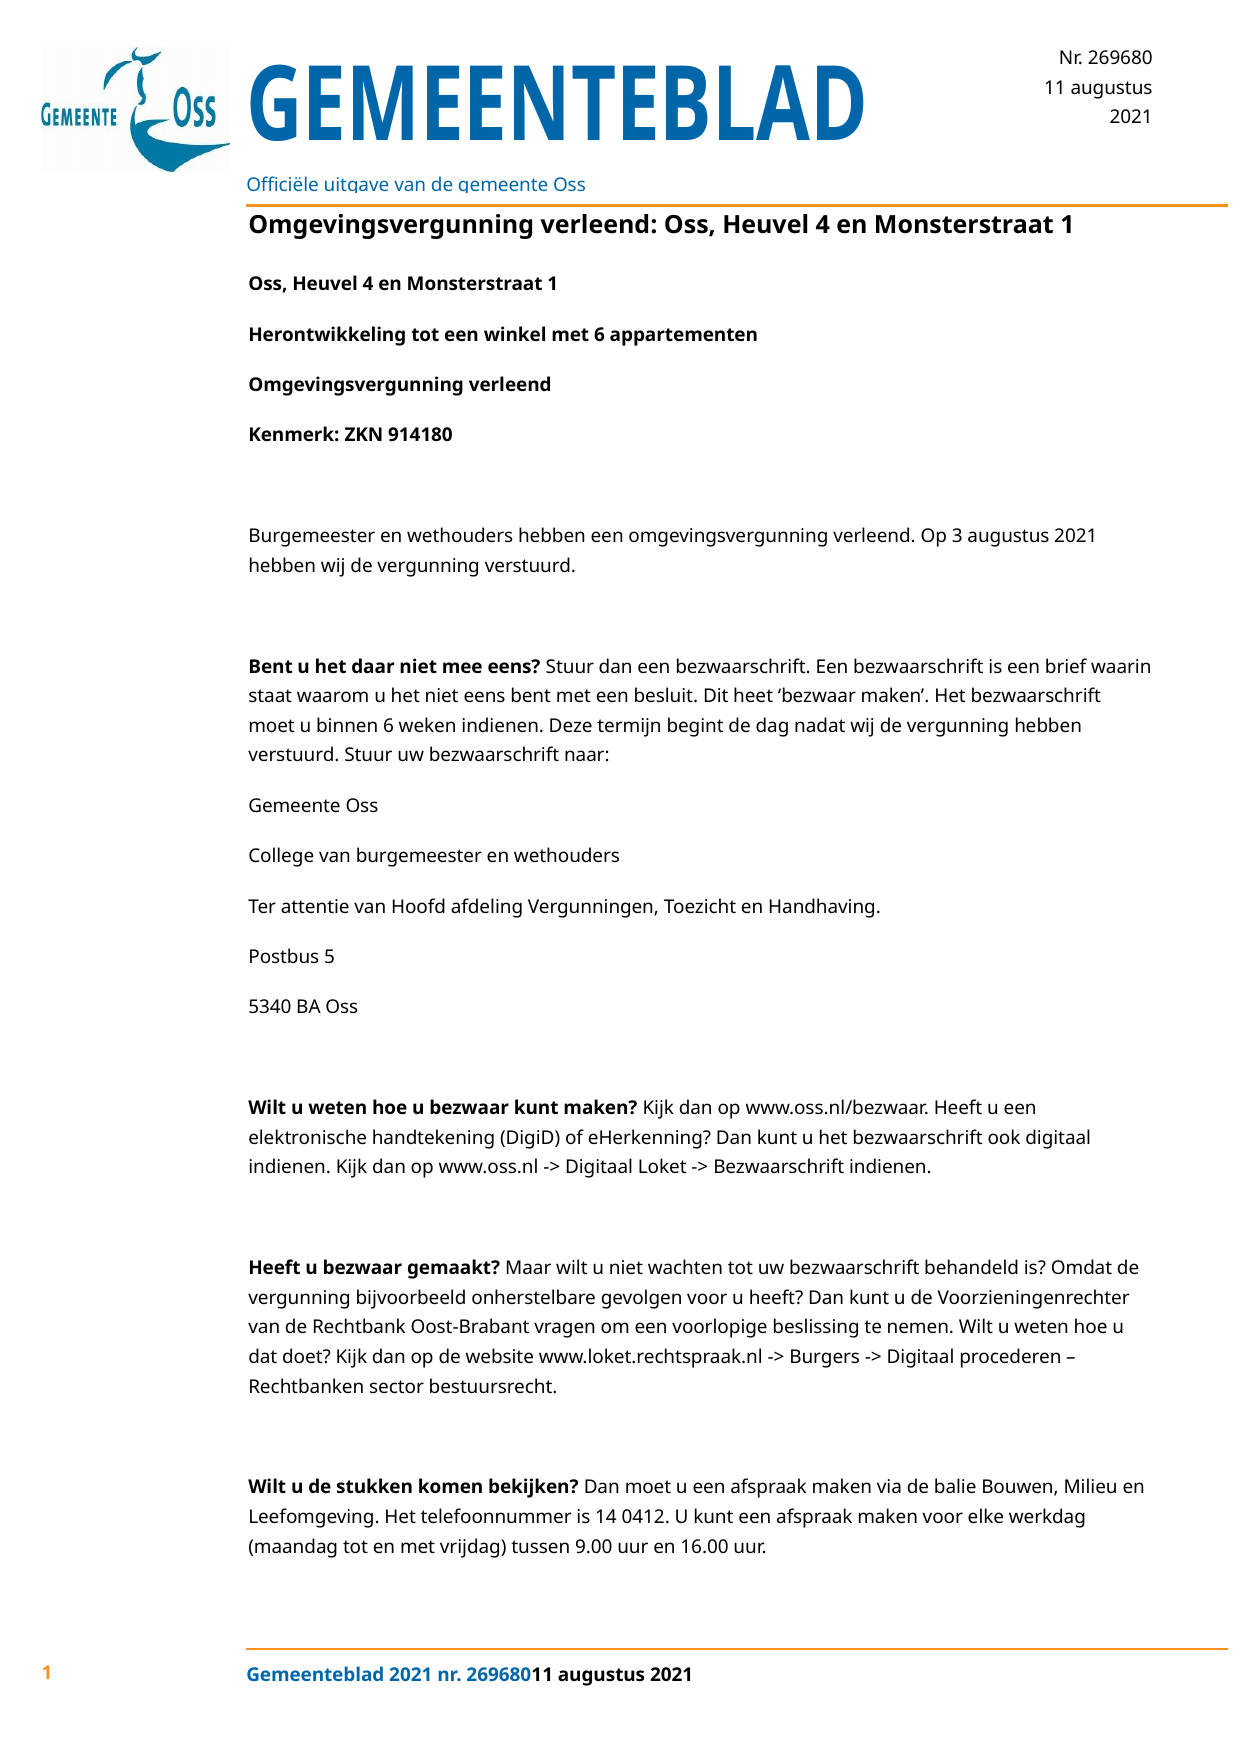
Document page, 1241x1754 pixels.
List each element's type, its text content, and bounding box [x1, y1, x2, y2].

text Wilt u de stukken komen bekijken? Dan moet u een afspraak maken via de balie Bouwen, Milieu en Leefomgeving. Het telefoonnummer is 14 0412. U kunt een afspraak maken voor elke werkdag (maandag tot en met vrijdag) tussen 9.00 uur en 16.00 uur. [248, 1474, 1152, 1558]
text Omgevingsvergunning verleend: Oss, Heuvel 4 en Monsterstraat 1 [248, 207, 1152, 241]
text Oss, Heuvel 4 en Monsterstraat 1 [248, 270, 1152, 296]
text 5340 BA Oss [248, 994, 1152, 1019]
text Heeft u bezwaar gemaakt? Maar wilt u niet wachten tot uw bezwaarschrift behandeld is? Omdat de vergunning bijvoorbeeld onherstelbare gevolgen voor u heeft? Dan kunt u de Voorzieningenrechter van de Rechtbank Oost-Brabant vragen om een voorlopige beslissing te nemen. Wilt u weten hoe u dat doet? Kijk dan op de website www.loket.rechtspraak.nl -> Burgers -> Digitaal procederen – Rechtbanken sector bestuursrecht. [248, 1254, 1152, 1398]
text Postbus 5 [248, 943, 1152, 969]
text Bent u het daar niet mee eens? Stuur dan een bezwaarschrift. Een bezwaarschrift is een brief waarin staat waarom u het niet eens bent met een besluit. Dit heet ‘bezwaar maken’. Het bezwaarschrift moet u binnen 6 weken indienen. Deze termijn begint de dag nadat wij de vergunning hebben verstuurd. Stuur uw bezwaarschrift naar: [248, 653, 1152, 767]
text Herontwikkeling tot een winkel met 6 appartementen [248, 321, 1152, 346]
text Kenmerk: ZKN 914180 [248, 422, 1152, 447]
text Omgevingsvergunning verleend [248, 371, 1152, 397]
text Gemeente Oss [248, 792, 1152, 818]
text Ter attentie van Hoofd afdeling Vergunningen, Toezicht en Handhaving. [248, 893, 1152, 918]
picture [41, 47, 231, 172]
text College van burgemeester en wethouders [248, 842, 1152, 868]
text Wilt u weten hoe u bezwaar kunt maken? Kijk dan op www.oss.nl/bezwaar. Heeft u een elektronische handtekening (DigiD) of eHerkenning? Dan kunt u het bezwaarschrift ook digitaal indienen. Kijk dan op www.oss.nl -> Digitaal Loket -> Bezwaarschrift indienen. [248, 1094, 1152, 1179]
text Burgemeester en wethouders hebben een omgevingsvergunning verleend. Op 3 augustus 2021 hebben wij de vergunning verstuurd. [248, 522, 1152, 578]
